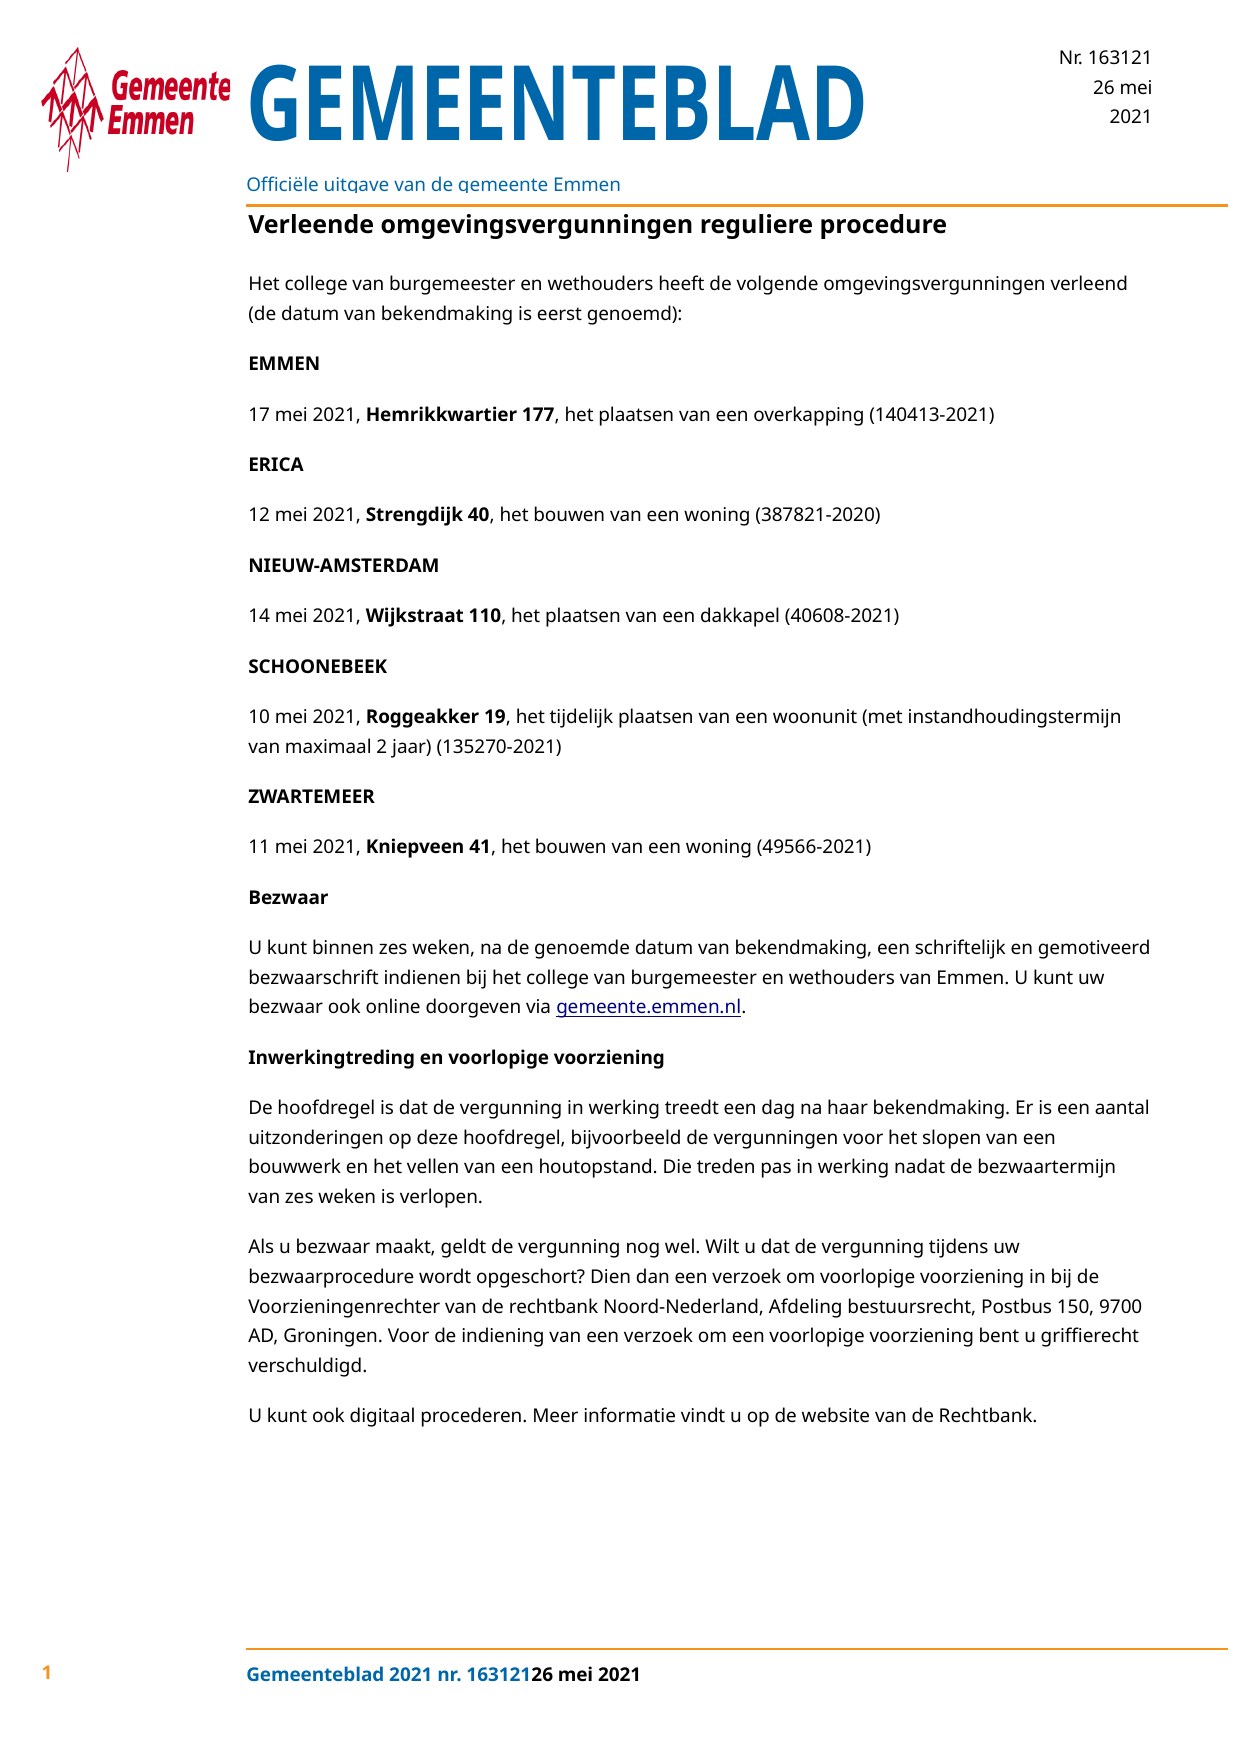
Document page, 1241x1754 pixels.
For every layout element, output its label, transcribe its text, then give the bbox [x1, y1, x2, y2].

text Inwerkingtreding en voorlopige voorziening [248, 1044, 1152, 1070]
text NIEUW-AMSTERDAM [248, 552, 1152, 578]
text 12 mei 2021, Strengdijk 40, het bouwen van een woning (387821-2020) [248, 502, 1152, 527]
text U kunt binnen zes weken, na de genoemde datum van bekendmaking, een schriftelijk en gemotiveerd bezwaarschrift indienen bij het college van burgemeester en wethouders van Emmen. U kunt uw bezwaar ook online doorgeven via gemeente.emmen.nl. [248, 934, 1152, 1019]
text Het college van burgemeester en wethouders heeft de volgende omgevingsvergunningen verleend (de datum van bekendmaking is eerst genoemd): [248, 270, 1152, 326]
text Als u bezwaar maakt, geldt de vergunning nog wel. Wilt u dat de vergunning tijdens uw bezwaarprocedure wordt opgeschort? Dien dan een verzoek om voorlopige voorziening in bij de Voorzieningenrechter van de rechtbank Noord-Nederland, Afdeling bestuursrecht, Postbus 150, 9700 AD, Groningen. Voor de indiening van een verzoek om een voorlopige voorziening bent u griffierecht verschuldigd. [248, 1234, 1152, 1378]
text U kunt ook digitaal procederen. Meer informatie vindt u op de website van de Rechtbank. [248, 1402, 1152, 1428]
text EMMEN [248, 350, 1152, 376]
text ZWARTEMEER [248, 783, 1152, 809]
text Verleende omgevingsvergunningen reguliere procedure [248, 207, 1152, 241]
picture [41, 47, 231, 172]
text 14 mei 2021, Wijkstraat 110, het plaatsen van een dakkapel (40608-2021) [248, 602, 1152, 628]
text 17 mei 2021, Hemrikkwartier 177, het plaatsen van een overkapping (140413-2021) [248, 401, 1152, 426]
text ERICA [248, 451, 1152, 477]
text De hoofdregel is dat de vergunning in werking treedt een dag na haar bekendmaking. Er is een aantal uitzonderingen op deze hoofdregel, bijvoorbeeld de vergunningen voor het slopen van een bouwwerk en het vellen van een houtopstand. Die treden pas in werking nadat de bezwaartermijn van zes weken is verlopen. [248, 1094, 1152, 1209]
text SCHOONEBEEK [248, 653, 1152, 678]
text 10 mei 2021, Roggeakker 19, het tijdelijk plaatsen van een woonunit (met instandhoudingstermijn van maximaal 2 jaar) (135270-2021) [248, 703, 1152, 758]
text Bezwaar [248, 884, 1152, 910]
text 11 mei 2021, Kniepveen 41, het bouwen van een woning (49566-2021) [248, 834, 1152, 859]
